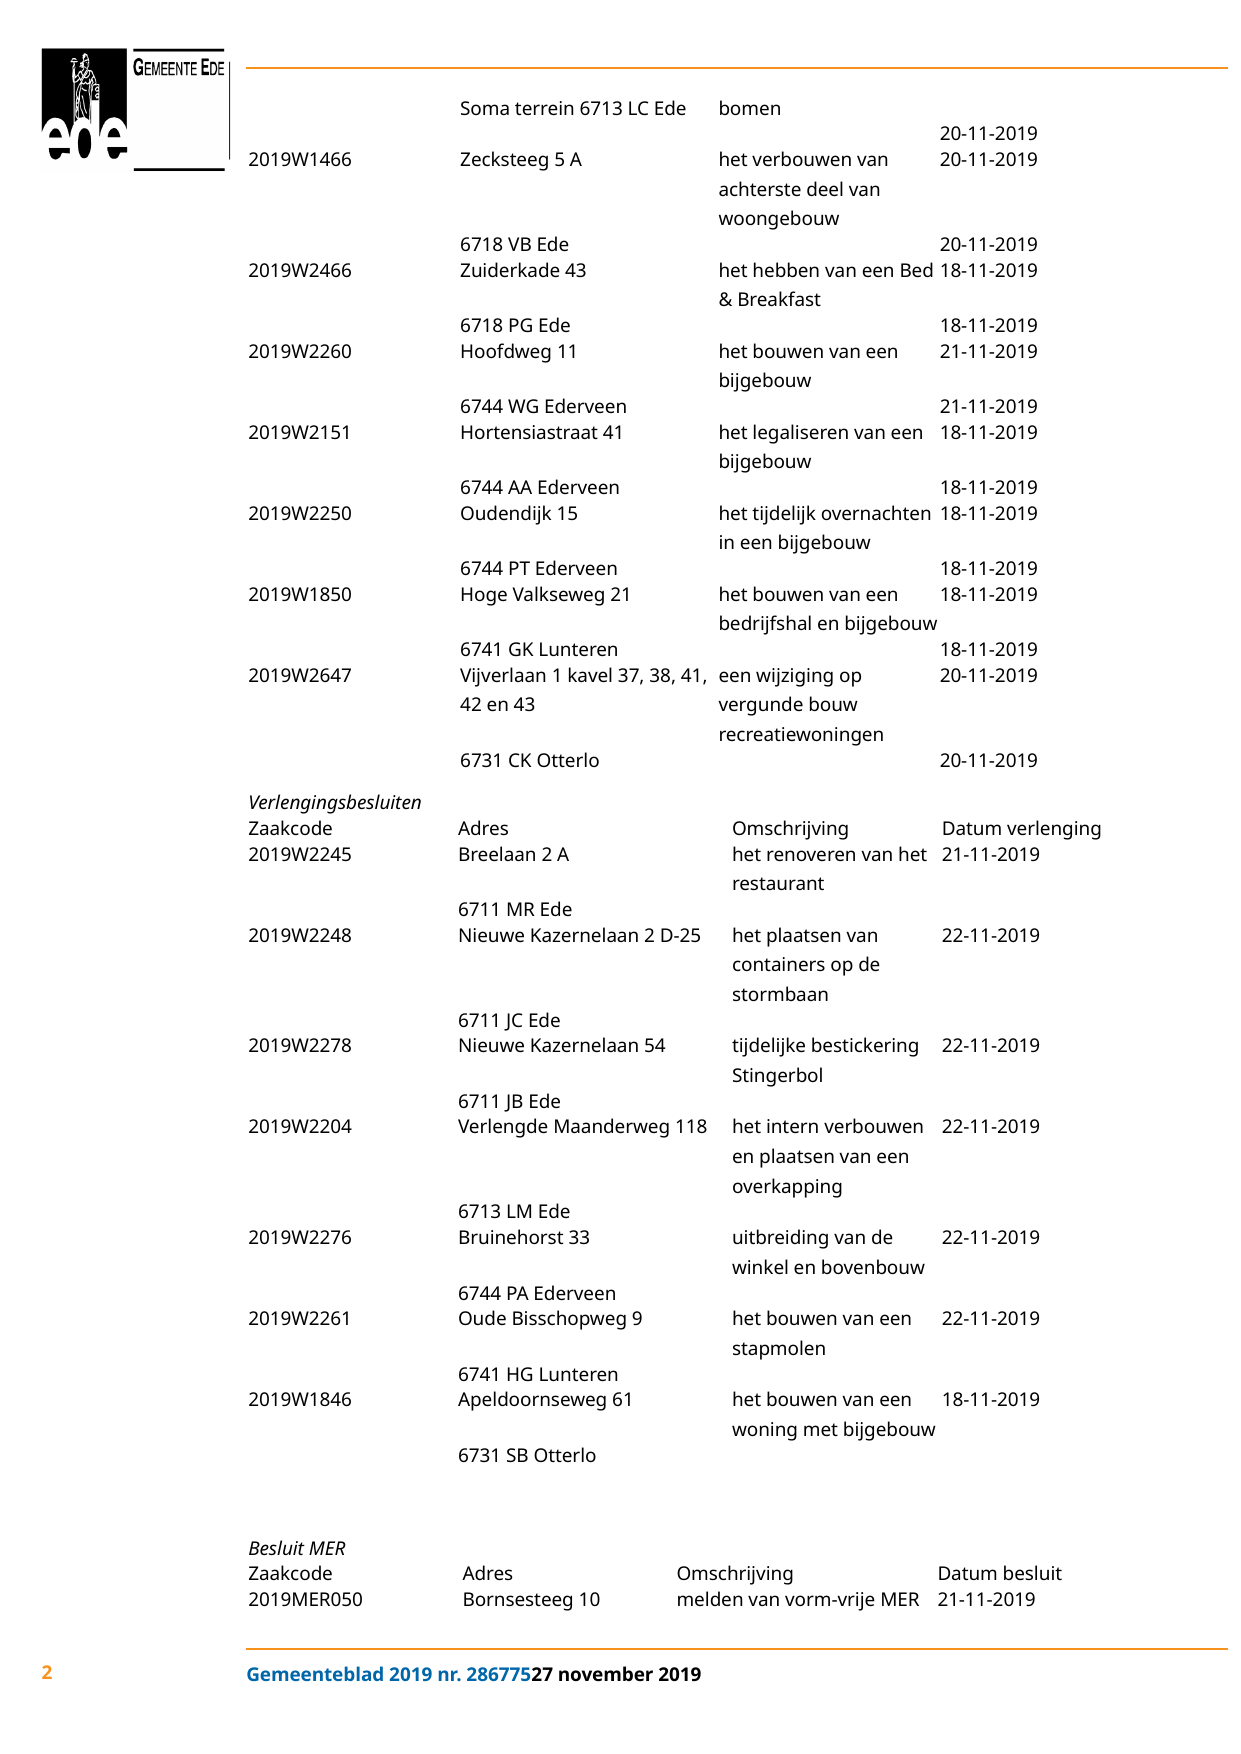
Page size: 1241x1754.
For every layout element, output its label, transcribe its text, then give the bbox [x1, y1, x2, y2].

table_cell het tijdelijk overnachten in een bijgebouw [718, 500, 939, 555]
table_cell Nieuwe Kazernelaan 2 D-25 [458, 922, 732, 1007]
table_cell [942, 1442, 1152, 1467]
table_cell het hebben van een Bed & Breakfast [718, 257, 939, 312]
table_cell [248, 95, 460, 121]
table_cell 6713 LM Ede [458, 1199, 732, 1224]
table_cell [248, 474, 460, 500]
table_cell 21-11-2019 [940, 393, 1152, 419]
table_cell het legaliseren van een bijgebouw [718, 419, 939, 474]
table_cell Bruinehorst 33 [458, 1224, 732, 1280]
table_cell [942, 1361, 1152, 1386]
table_cell [718, 474, 939, 500]
table_cell 18-11-2019 [940, 636, 1152, 662]
table_cell het plaatsen van containers op de stormbaan [732, 922, 942, 1007]
table_cell Breelaan 2 A [458, 841, 732, 896]
table_header Omschrijving [676, 1561, 937, 1586]
table_cell [248, 393, 460, 419]
table_cell 6718 VB Ede [460, 231, 718, 257]
table_cell [718, 231, 939, 257]
table_cell 22-11-2019 [942, 1224, 1152, 1280]
table_cell 2019W2151 [248, 419, 460, 474]
table_cell 6741 HG Lunteren [458, 1361, 732, 1386]
table_cell het bouwen van een bijgebouw [718, 338, 939, 393]
table_cell tijdelijke bestickering Stingerbol [732, 1033, 942, 1088]
table_cell het renoveren van het restaurant [732, 841, 942, 896]
table_cell 2019W2245 [248, 841, 458, 896]
table_cell Apeldoornseweg 61 [458, 1386, 732, 1442]
table_cell Zuiderkade 43 [460, 257, 718, 312]
table_cell 20-11-2019 [940, 231, 1152, 257]
table_cell [248, 1361, 458, 1386]
table_cell 6744 WG Ederveen [460, 393, 718, 419]
table_cell [732, 1442, 942, 1467]
table_cell 6711 MR Ede [458, 896, 732, 922]
table_cell het bouwen van een woning met bijgebouw [732, 1386, 942, 1442]
table_header Omschrijving [732, 815, 942, 841]
table_cell [248, 1199, 458, 1224]
table_header Zaakcode [248, 1561, 462, 1586]
table_cell [942, 1088, 1152, 1114]
table_header Datum verlenging [942, 815, 1152, 841]
table_cell 21-11-2019 [940, 338, 1152, 393]
table_cell 6744 PA Ederveen [458, 1280, 732, 1305]
table_cell 18-11-2019 [940, 419, 1152, 474]
table_cell 18-11-2019 [940, 474, 1152, 500]
text Verlengingsbesluiten [248, 789, 1152, 815]
table_cell [942, 1280, 1152, 1305]
table_cell Hoofdweg 11 [460, 338, 718, 393]
table_cell [942, 1007, 1152, 1033]
table_cell een wijziging op vergunde bouw recreatiewoningen [718, 662, 939, 747]
table_cell Oude Bisschopweg 9 [458, 1305, 732, 1361]
table_cell [248, 747, 460, 773]
table_cell 2019W2248 [248, 922, 458, 1007]
table_cell Oudendijk 15 [460, 500, 718, 555]
table_cell [940, 95, 1152, 121]
table_cell 2019W2261 [248, 1305, 458, 1361]
table_header Adres [458, 815, 732, 841]
table_cell [732, 1088, 942, 1114]
table_cell melden van vorm-vrije MER [676, 1586, 937, 1612]
table_cell 20-11-2019 [940, 121, 1152, 146]
table_cell [732, 1199, 942, 1224]
table_cell [248, 231, 460, 257]
table_header Adres [462, 1561, 676, 1586]
table_cell [732, 1280, 942, 1305]
table_cell Verlengde Maanderweg 118 [458, 1114, 732, 1199]
table_cell [732, 1007, 942, 1033]
table_cell 2019W2204 [248, 1114, 458, 1199]
table_header Datum besluit [937, 1561, 1152, 1586]
table_cell 18-11-2019 [940, 581, 1152, 636]
table_cell 2019MER050 [248, 1586, 462, 1612]
table_cell 6744 AA Ederveen [460, 474, 718, 500]
table_cell 21-11-2019 [937, 1586, 1152, 1612]
table_cell Vijverlaan 1 kavel 37, 38, 41, 42 en 43 [460, 662, 718, 747]
table_cell Zecksteeg 5 A [460, 146, 718, 231]
table_cell 2019W1466 [248, 146, 460, 231]
table_cell 22-11-2019 [942, 1114, 1152, 1199]
picture [41, 47, 231, 172]
table_cell 2019W2276 [248, 1224, 458, 1280]
table_cell [248, 1007, 458, 1033]
table_cell bomen [718, 95, 939, 121]
table_cell 22-11-2019 [942, 1305, 1152, 1361]
table_cell 20-11-2019 [940, 747, 1152, 773]
table_cell [248, 312, 460, 338]
table_cell 18-11-2019 [940, 500, 1152, 555]
table_cell 20-11-2019 [940, 662, 1152, 747]
table_cell 2019W2250 [248, 500, 460, 555]
table_cell [248, 636, 460, 662]
table_cell 18-11-2019 [940, 257, 1152, 312]
table_cell [942, 896, 1152, 922]
table_cell [248, 1442, 458, 1467]
table_cell 2019W2466 [248, 257, 460, 312]
table_cell 2019W2278 [248, 1033, 458, 1088]
table_cell Bornsesteeg 10 [462, 1586, 676, 1612]
table_cell [248, 1088, 458, 1114]
table_cell Hortensiastraat 41 [460, 419, 718, 474]
table_cell Nieuwe Kazernelaan 54 [458, 1033, 732, 1088]
table_cell [248, 896, 458, 922]
table_cell [732, 896, 942, 922]
table_cell het bouwen van een bedrijfshal en bijgebouw [718, 581, 939, 636]
table_header Zaakcode [248, 815, 458, 841]
table_cell [942, 1199, 1152, 1224]
table_cell [732, 1361, 942, 1386]
table_cell 2019W1846 [248, 1386, 458, 1442]
table_cell 22-11-2019 [942, 922, 1152, 1007]
text Besluit MER [248, 1535, 1152, 1560]
table_cell [248, 121, 460, 146]
table_cell [718, 121, 939, 146]
table_cell 22-11-2019 [942, 1033, 1152, 1088]
table_cell [718, 312, 939, 338]
table_cell 6731 CK Otterlo [460, 747, 718, 773]
table_cell 20-11-2019 [940, 146, 1152, 231]
table_cell 2019W1850 [248, 581, 460, 636]
table_cell [718, 747, 939, 773]
table_cell 6711 JB Ede [458, 1088, 732, 1114]
table_cell 18-11-2019 [940, 312, 1152, 338]
table_cell 6741 GK Lunteren [460, 636, 718, 662]
table_cell [718, 636, 939, 662]
table_cell 6744 PT Ederveen [460, 555, 718, 581]
table_cell 21-11-2019 [942, 841, 1152, 896]
table_cell 6711 JC Ede [458, 1007, 732, 1033]
table_cell 2019W2260 [248, 338, 460, 393]
table_cell uitbreiding van de winkel en bovenbouw [732, 1224, 942, 1280]
table_cell Hoge Valkseweg 21 [460, 581, 718, 636]
table_cell 2019W2647 [248, 662, 460, 747]
table_cell 18-11-2019 [942, 1386, 1152, 1442]
table_cell 18-11-2019 [940, 555, 1152, 581]
table_cell 6731 SB Otterlo [458, 1442, 732, 1467]
table_cell Soma terrein 6713 LC Ede [460, 95, 718, 121]
table_cell [718, 555, 939, 581]
table_cell [248, 1280, 458, 1305]
table_cell [248, 555, 460, 581]
table_cell [460, 121, 718, 146]
table_cell het verbouwen van achterste deel van woongebouw [718, 146, 939, 231]
table_cell het bouwen van een stapmolen [732, 1305, 942, 1361]
table_cell het intern verbouwen en plaatsen van een overkapping [732, 1114, 942, 1199]
table_cell [718, 393, 939, 419]
table_cell 6718 PG Ede [460, 312, 718, 338]
